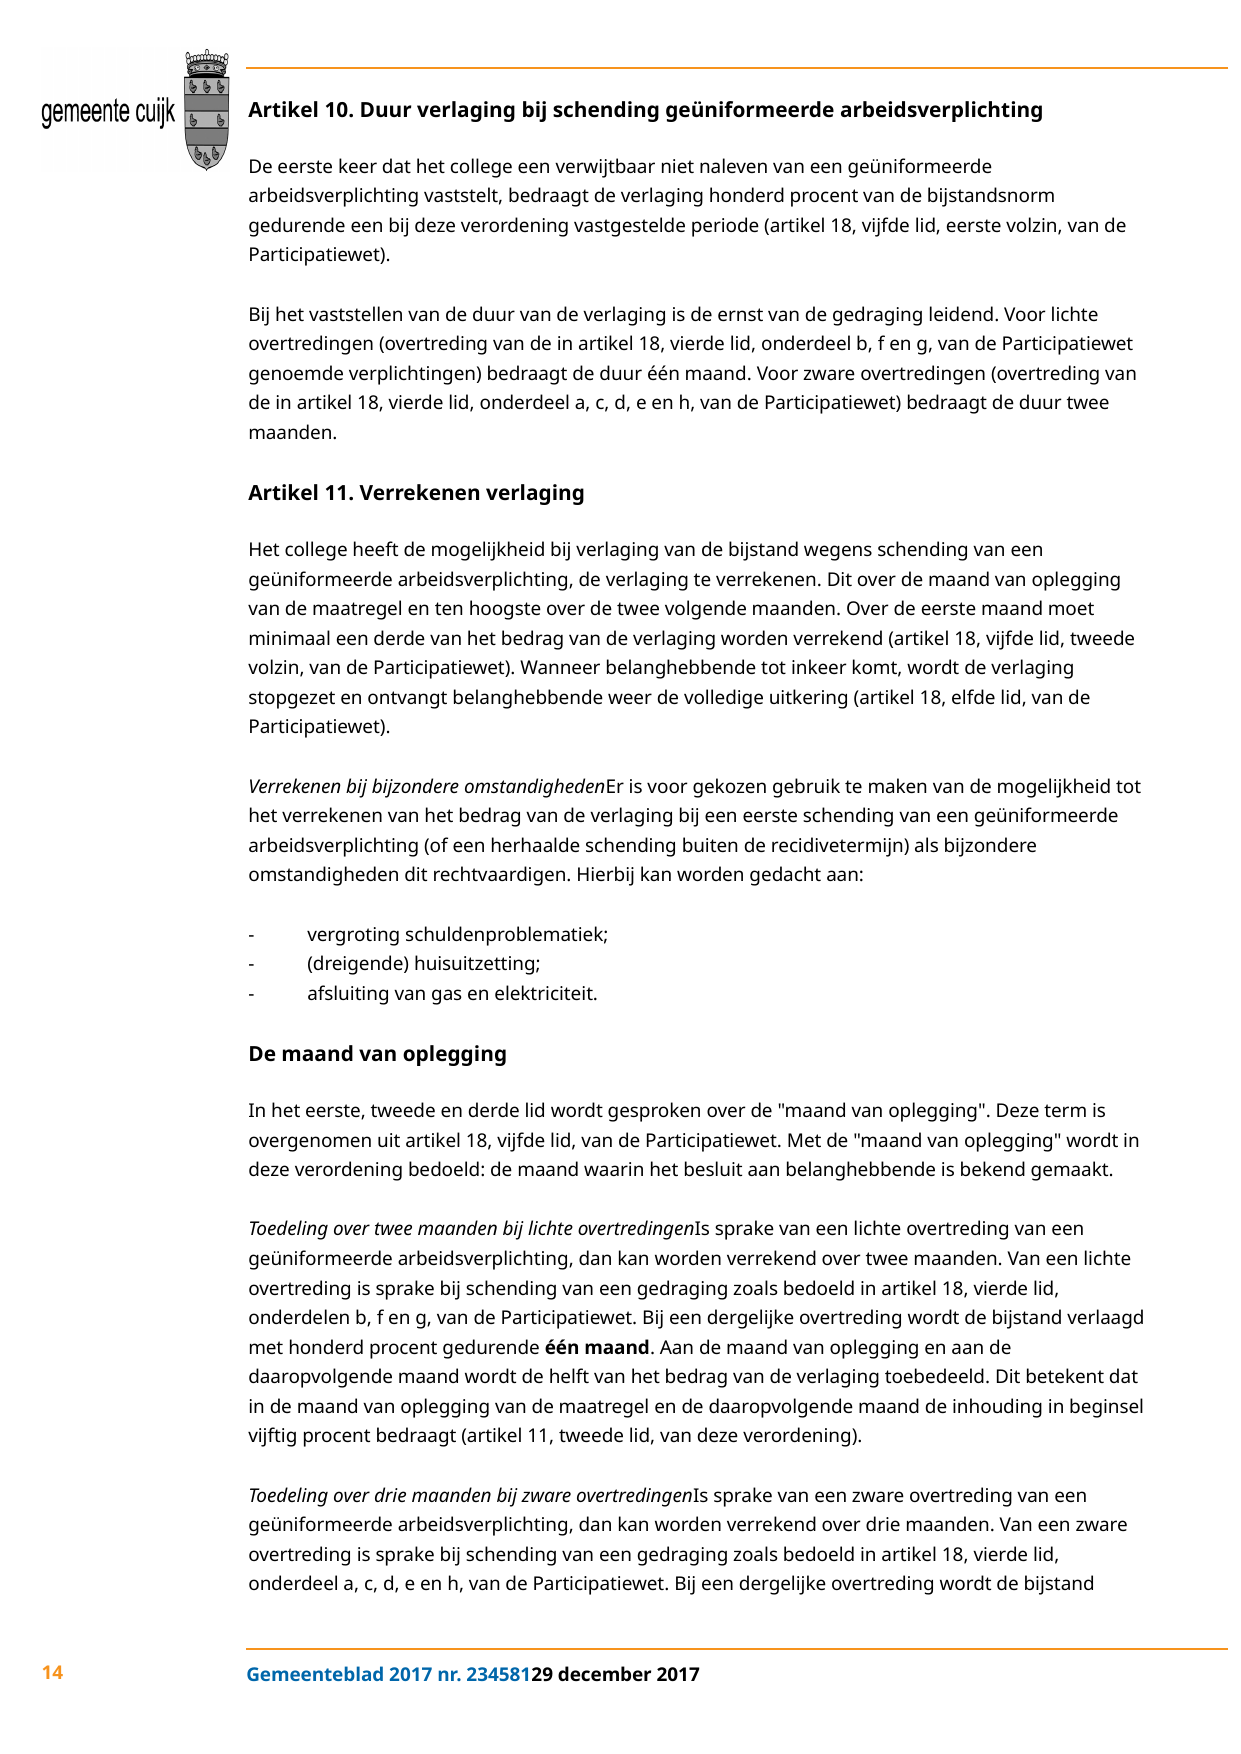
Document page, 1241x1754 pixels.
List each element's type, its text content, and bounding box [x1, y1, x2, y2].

picture [41, 47, 231, 172]
text Verrekenen bij bijzondere omstandighedenEr is voor gekozen gebruik te maken van de mogelijkheid tot het verrekenen van het bedrag van de verlaging bij een eerste schending van een geüniformeerde arbeidsverplichting (of een herhaalde schending buiten de recidivetermijn) als bijzondere omstandigheden dit rechtvaardigen. Hierbij kan worden gedacht aan: [248, 773, 1152, 887]
list vergroting schuldenproblematiek; [248, 921, 1152, 947]
list (dreigende) huisuitzetting; [248, 950, 1152, 976]
text Het college heeft de mogelijkheid bij verlaging van de bijstand wegens schending van een geüniformeerde arbeidsverplichting, de verlaging te verrekenen. Dit over de maand van oplegging van de maatregel en ten hoogste over de twee volgende maanden. Over de eerste maand moet minimaal een derde van het bedrag van de verlaging worden verrekend (artikel 18, vijfde lid, tweede volzin, van de Participatiewet). Wanneer belanghebbende tot inkeer komt, wordt de verlaging stopgezet en ontvangt belanghebbende weer de volledige uitkering (artikel 18, elfde lid, van de Participatiewet). [248, 536, 1152, 739]
text De maand van oplegging [248, 1039, 1152, 1068]
text In het eerste, tweede en derde lid wordt gesproken over de "maand van oplegging". Deze term is overgenomen uit artikel 18, vijfde lid, van de Participatiewet. Met de "maand van oplegging" wordt in deze verordening bedoeld: de maand waarin het besluit aan belanghebbende is bekend gemaakt. [248, 1097, 1152, 1182]
text Toedeling over drie maanden bij zware overtredingenIs sprake van een zware overtreding van een geüniformeerde arbeidsverplichting, dan kan worden verrekend over drie maanden. Van een zware overtreding is sprake bij schending van een gedraging zoals bedoeld in artikel 18, vierde lid, onderdeel a, c, d, e en h, van de Participatiewet. Bij een dergelijke overtreding wordt de bijstand [248, 1482, 1152, 1596]
text De eerste keer dat het college een verwijtbaar niet naleven van een geüniformeerde arbeidsverplichting vaststelt, bedraagt de verlaging honderd procent van de bijstandsnorm gedurende een bij deze verordening vastgestelde periode (artikel 18, vijfde lid, eerste volzin, van de Participatiewet). [248, 153, 1152, 267]
text Bij het vaststellen van de duur van de verlaging is de ernst van de gedraging leidend. Voor lichte overtredingen (overtreding van de in artikel 18, vierde lid, onderdeel b, f en g, van de Participatiewet genoemde verplichtingen) bedraagt de duur één maand. Voor zware overtredingen (overtreding van de in artikel 18, vierde lid, onderdeel a, c, d, e en h, van de Participatiewet) bedraagt de duur twee maanden. [248, 301, 1152, 445]
list afsluiting van gas en elektriciteit. [248, 980, 1152, 1006]
text Artikel 11. Verrekenen verlaging [248, 478, 1152, 507]
text Toedeling over twee maanden bij lichte overtredingenIs sprake van een lichte overtreding van een geüniformeerde arbeidsverplichting, dan kan worden verrekend over twee maanden. Van een lichte overtreding is sprake bij schending van een gedraging zoals bedoeld in artikel 18, vierde lid, onderdelen b, f en g, van de Participatiewet. Bij een dergelijke overtreding wordt de bijstand verlaagd met honderd procent gedurende één maand. Aan de maand van oplegging en aan de daaropvolgende maand wordt de helft van het bedrag van de verlaging toebedeeld. Dit betekent dat in de maand van oplegging van de maatregel en de daaropvolgende maand de inhouding in beginsel vijftig procent bedraagt (artikel 11, tweede lid, van deze verordening). [248, 1216, 1152, 1448]
text Artikel 10. Duur verlaging bij schending geüniformeerde arbeidsverplichting [248, 95, 1152, 123]
